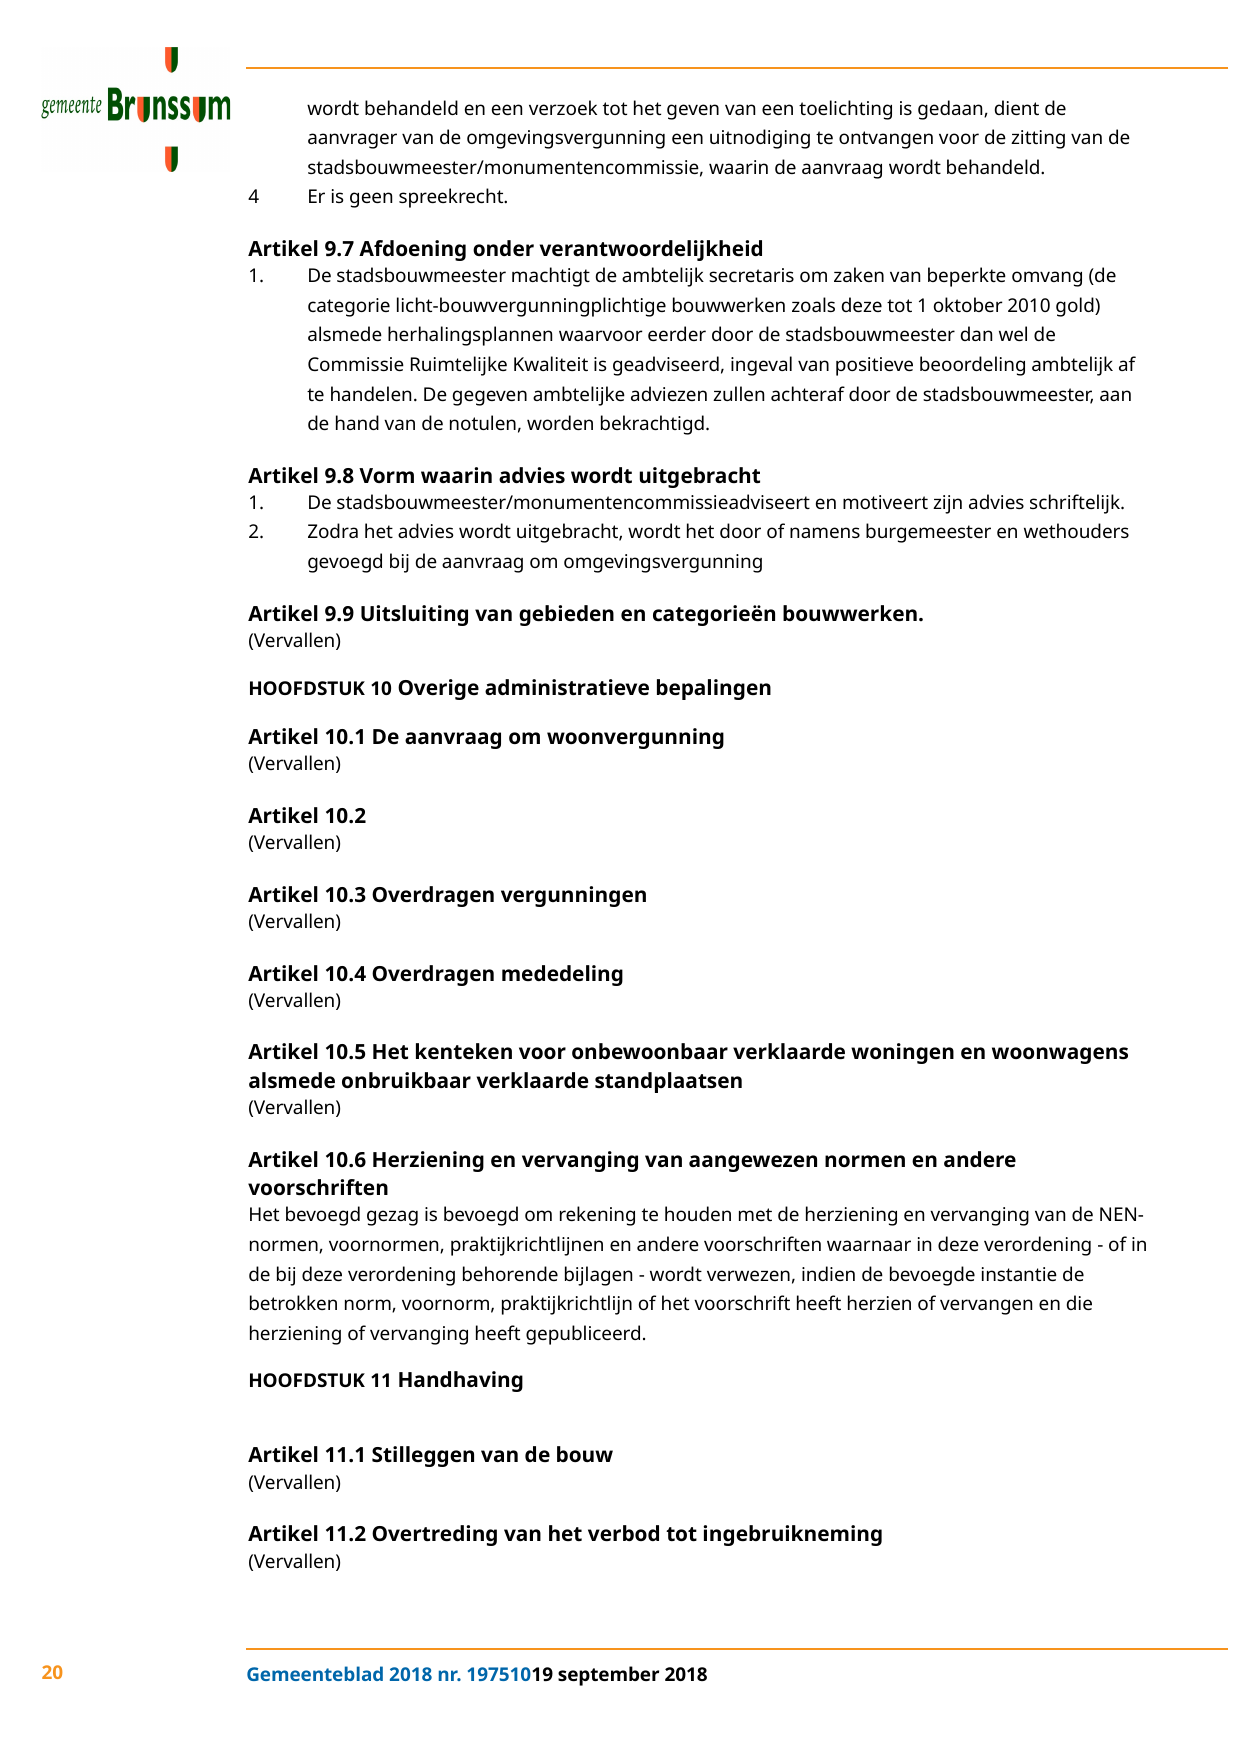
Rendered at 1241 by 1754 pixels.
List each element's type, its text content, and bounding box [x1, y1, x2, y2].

text HOOFDSTUK 11 Handhaving [248, 1366, 1152, 1394]
text Artikel 9.9 Uitsluiting van gebieden en categorieën bouwwerken. [248, 599, 1152, 627]
text Artikel 11.2 Overtreding van het verbod tot ingebruikneming [248, 1519, 1152, 1548]
text Artikel 11.1 Stilleggen van de bouw [248, 1441, 1152, 1469]
text (Vervallen) [248, 1469, 1152, 1495]
picture [41, 47, 231, 172]
text Artikel 10.5 Het kenteken voor onbewoonbaar verklaarde woningen en woonwagens alsmede onbruikbaar verklaarde standplaatsen [248, 1037, 1152, 1094]
text Artikel 9.8 Vorm waarin advies wordt uitgebracht [248, 461, 1152, 489]
list De stadsbouwmeester/monumentencommissieadviseert en motiveert zijn advies schriftelijk. [248, 489, 1152, 515]
list Er is geen spreekrecht. [248, 183, 1152, 209]
text (Vervallen) [248, 627, 1152, 653]
text (Vervallen) [248, 751, 1152, 776]
text (Vervallen) [248, 1548, 1152, 1574]
text (Vervallen) [248, 987, 1152, 1013]
list De stadsbouwmeester machtigt de ambtelijk secretaris om zaken van beperkte omvang (de categorie licht-bouwvergunningplichtige bouwwerken zoals deze tot 1 oktober 2010 gold) alsmede herhalingsplannen waarvoor eerder door de stadsbouwmeester dan wel de Commissie Ruimtelijke Kwaliteit is geadviseerd, ingeval van positieve beoordeling ambtelijk af te handelen. De gegeven ambtelijke adviezen zullen achteraf door de stadsbouwmeester, aan de hand van de notulen, worden bekrachtigd. [248, 262, 1152, 436]
text Artikel 10.3 Overdragen vergunningen [248, 880, 1152, 908]
text Artikel 9.7 Afdoening onder verantwoordelijkheid [248, 234, 1152, 262]
text HOOFDSTUK 10 Overige administratieve bepalingen [248, 673, 1152, 701]
list wordt behandeld en een verzoek tot het geven van een toelichting is gedaan, dient de aanvrager van de omgevingsvergunning een uitnodiging te ontvangen voor de zitting van de stadsbouwmeester/monumentencommissie, waarin de aanvraag wordt behandeld. [248, 95, 1152, 180]
text Artikel 10.2 [248, 801, 1152, 829]
text (Vervallen) [248, 908, 1152, 934]
list Zodra het advies wordt uitgebracht, wordt het door of namens burgemeester en wethouders gevoegd bij de aanvraag om omgevingsvergunning [248, 519, 1152, 574]
text Artikel 10.6 Herziening en vervanging van aangewezen normen en andere voorschriften [248, 1145, 1152, 1202]
text Artikel 10.1 De aanvraag om woonvergunning [248, 722, 1152, 751]
text (Vervallen) [248, 1094, 1152, 1120]
text Het bevoegd gezag is bevoegd om rekening te houden met de herziening en vervanging van de NEN-normen, voornormen, praktijkrichtlijnen en andere voorschriften waarnaar in deze verordening - of in de bij deze verordening behorende bijlagen - wordt verwezen, indien de bevoegde instantie de betrokken norm, voornorm, praktijkrichtlijn of het voorschrift heeft herzien of vervangen en die herziening of vervanging heeft gepubliceerd. [248, 1202, 1152, 1346]
text (Vervallen) [248, 829, 1152, 855]
text Artikel 10.4 Overdragen mededeling [248, 959, 1152, 987]
